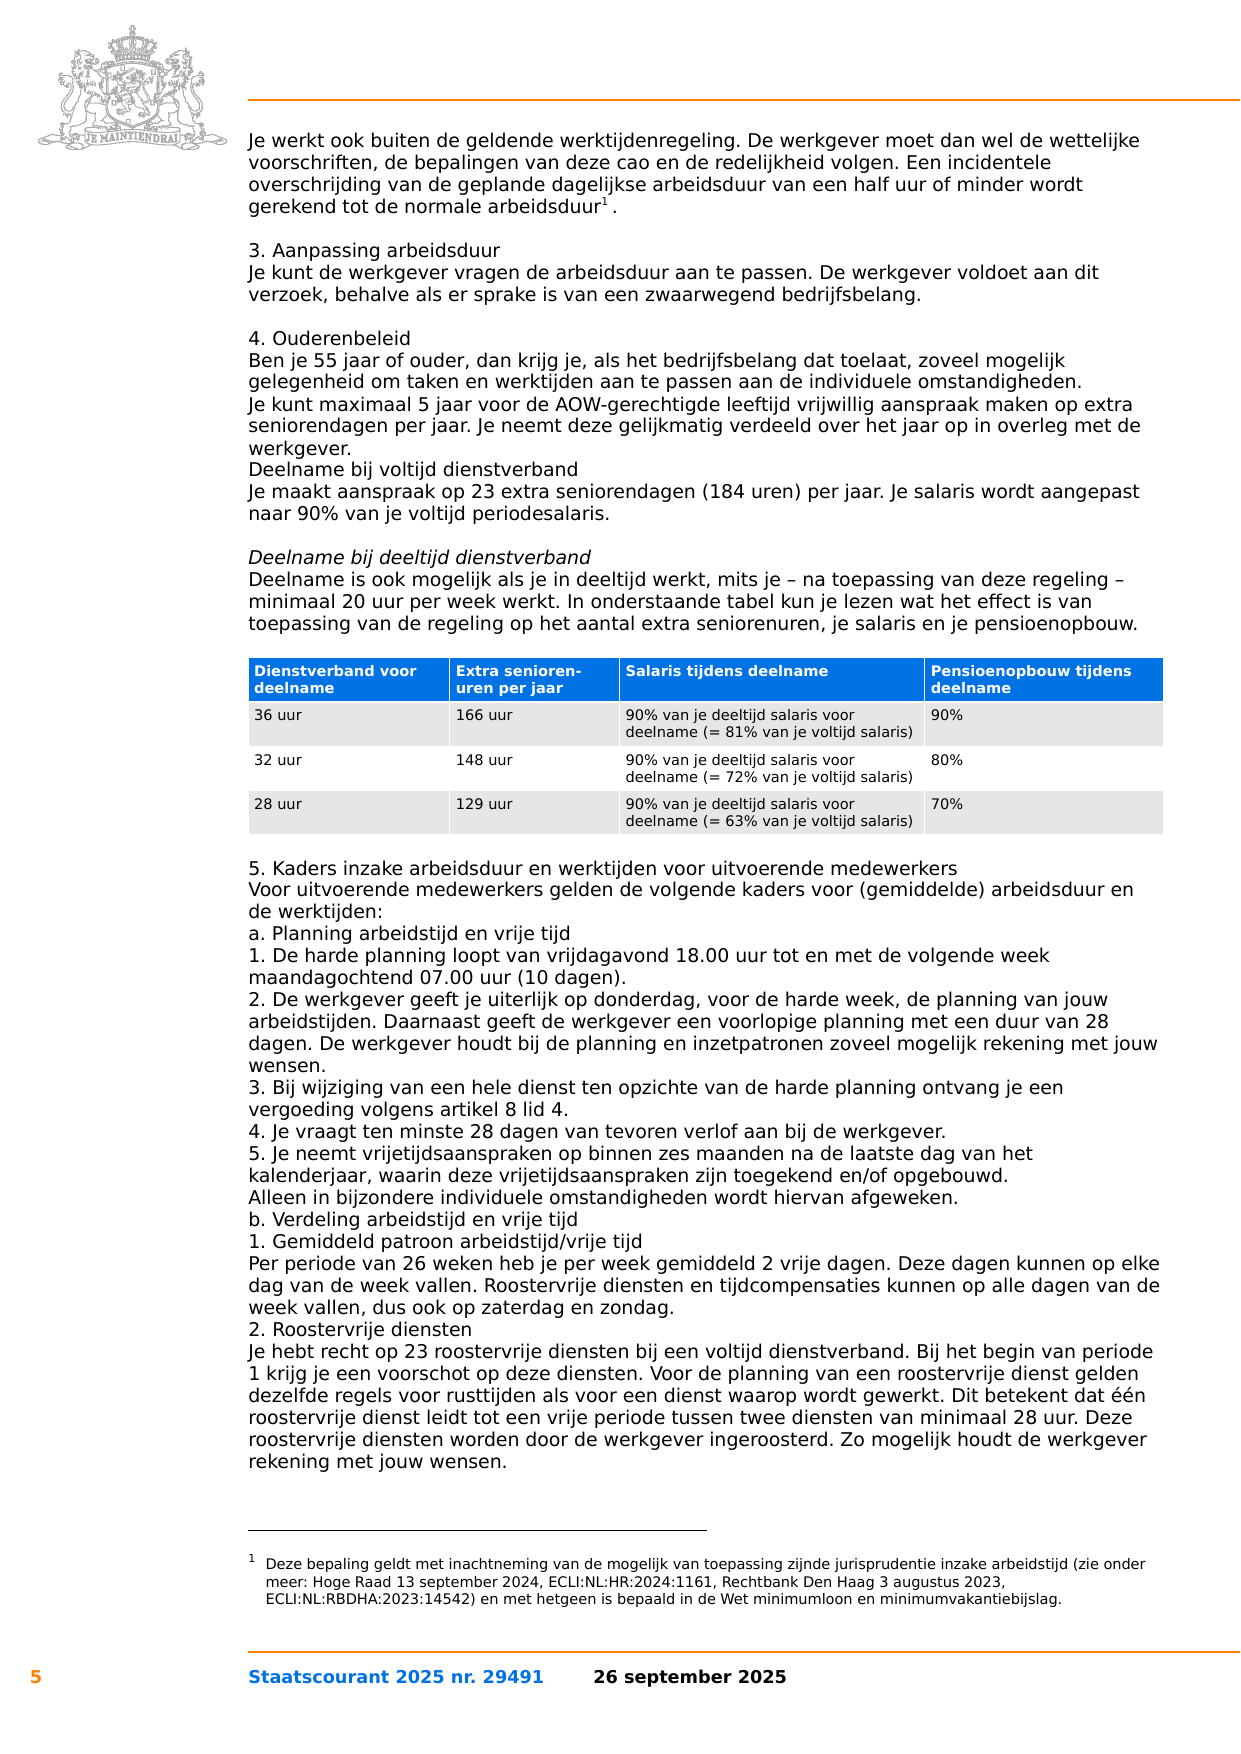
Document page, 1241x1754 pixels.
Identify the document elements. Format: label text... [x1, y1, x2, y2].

text 2. De werkgever geeft je uiterlijk op donderdag, voor de harde week, de planning van jouw arbeidstijden. Daarnaast geeft de werkgever een voorlopige planning met een duur van 28 dagen. De werkgever houdt bij de planning en inzetpatronen zoveel mogelijk rekening met jouw wensen. [248, 989, 1163, 1077]
text 1. Gemiddeld patroon arbeidstijd/vrije tijd [248, 1231, 1163, 1253]
text Ben je 55 jaar of ouder, dan krijg je, als het bedrijfsbelang dat toelaat, zoveel mogelijk gelegenheid om taken en werktijden aan te passen aan de individuele omstandigheden. [248, 349, 1163, 393]
text Alleen in bijzondere individuele omstandigheden wordt hiervan afgeweken. [248, 1187, 1163, 1209]
text Deelname bij voltijd dienstverband [248, 459, 1163, 481]
text Je kunt maximaal 5 jaar voor de AOW-gerechtigde leeftijd vrijwillig aanspraak maken op extra seniorendagen per jaar. Je neemt deze gelijkmatig verdeeld over het jaar op in overleg met de werkgever. [248, 393, 1163, 459]
text Je maakt aanspraak op 23 extra seniorendagen (184 uren) per jaar. Je salaris wordt aangepast naar 90% van je voltijd periodesalaris. [248, 481, 1163, 525]
text 1. De harde planning loopt van vrijdagavond 18.00 uur tot en met de volgende week maandagochtend 07.00 uur (10 dagen). [248, 945, 1163, 989]
table_cell 70% [925, 791, 1163, 834]
table_header Salaris tijdens deelname [620, 658, 924, 701]
text 2. Roostervrije diensten [248, 1319, 1163, 1341]
text Je hebt recht op 23 roostervrije diensten bij een voltijd dienstverband. Bij het begin van periode 1 krijg je een voorschot op deze diensten. Voor de planning van een roostervrije dienst gelden dezelfde regels voor rusttijden als voor een dienst waarop wordt gewerkt. Dit betekent dat één roostervrije dienst leidt tot een vrije periode tussen twee diensten van minimaal 28 uur. Deze roostervrije diensten worden door de werkgever ingeroosterd. Zo mogelijk houdt de werkgever rekening met jouw wensen. [248, 1341, 1163, 1473]
table_cell 90% van je deeltijd salaris voor deelname (= 81% van je voltijd salaris) [620, 703, 924, 746]
table_cell 32 uur [249, 747, 449, 790]
subtitle Deelname bij deeltijd dienstverband [248, 547, 1163, 569]
text 4. Ouderenbeleid [248, 327, 1163, 349]
picture [38, 25, 227, 150]
table_cell 148 uur [450, 747, 619, 790]
text Deelname is ook mogelijk als je in deeltijd werkt, mits je – na toepassing van deze regeling – minimaal 20 uur per week werkt. In onderstaande tabel kun je lezen wat het effect is van toepassing van de regeling op het aantal extra seniorenuren, je salaris en je pensioenopbouw. [248, 569, 1163, 635]
table_cell 90% van je deeltijd salaris voor deelname (= 63% van je voltijd salaris) [620, 791, 924, 834]
text Je kunt de werkgever vragen de arbeidsduur aan te passen. De werkgever voldoet aan dit verzoek, behalve als er sprake is van een zwaarwegend bedrijfsbelang. [248, 262, 1163, 306]
table_cell 166 uur [450, 703, 619, 746]
table_header Pensioenopbouw tijdens deelname [925, 658, 1163, 701]
table_cell 90% [925, 703, 1163, 746]
table_cell 80% [925, 747, 1163, 790]
text 3. Aanpassing arbeidsduur [248, 240, 1163, 262]
text Deze bepaling geldt met inachtneming van de mogelijk van toepassing zijnde jurisprudentie inzake arbeidstijd (zie onder meer: Hoge Raad 13 september 2024, ECLI:NL:HR:2024:1161, Rechtbank Den Haag 3 augustus 2023, ECLI:NL:RBDHA:2023:14542) en met hetgeen is bepaald in de Wet minimumloon en minimumvakantiebijslag. [248, 1552, 1163, 1608]
text Per periode van 26 weken heb je per week gemiddeld 2 vrije dagen. Deze dagen kunnen op elke dag van de week vallen. Roostervrije diensten en tijdcompensaties kunnen op alle dagen van de week vallen, dus ook op zaterdag en zondag. [248, 1253, 1163, 1319]
text b. Verdeling arbeidstijd en vrije tijd [248, 1209, 1163, 1231]
table_cell 36 uur [249, 703, 449, 746]
table_header Dienstverband voor deelname [249, 658, 449, 701]
text 5. Je neemt vrijetijdsaanspraken op binnen zes maanden na de laatste dag van het kalenderjaar, waarin deze vrijetijdsaanspraken zijn toegekend en/of opgebouwd. [248, 1143, 1163, 1187]
table_cell 28 uur [249, 791, 449, 834]
text a. Planning arbeidstijd en vrije tijd [248, 923, 1163, 945]
text 5. Kaders inzake arbeidsduur en werktijden voor uitvoerende medewerkers [248, 857, 1163, 879]
text 4. Je vraagt ten minste 28 dagen van tevoren verlof aan bij de werkgever. [248, 1121, 1163, 1143]
text 3. Bij wijziging van een hele dienst ten opzichte van de harde planning ontvang je een vergoeding volgens artikel 8 lid 4. [248, 1077, 1163, 1121]
table_cell 90% van je deeltijd salaris voor deelname (= 72% van je voltijd salaris) [620, 747, 924, 790]
table_header Extra senioren-uren per jaar [450, 658, 619, 701]
text Je werkt ook buiten de geldende werktijdenregeling. De werkgever moet dan wel de wettelijke voorschriften, de bepalingen van deze cao en de redelijkheid volgen. Een incidentele overschrijding van de geplande dagelijkse arbeidsduur van een half uur of minder wordt gerekend tot de normale arbeidsduur. [248, 130, 1163, 218]
text Voor uitvoerende medewerkers gelden de volgende kaders voor (gemiddelde) arbeidsduur en de werktijden: [248, 879, 1163, 923]
table_cell 129 uur [450, 791, 619, 834]
